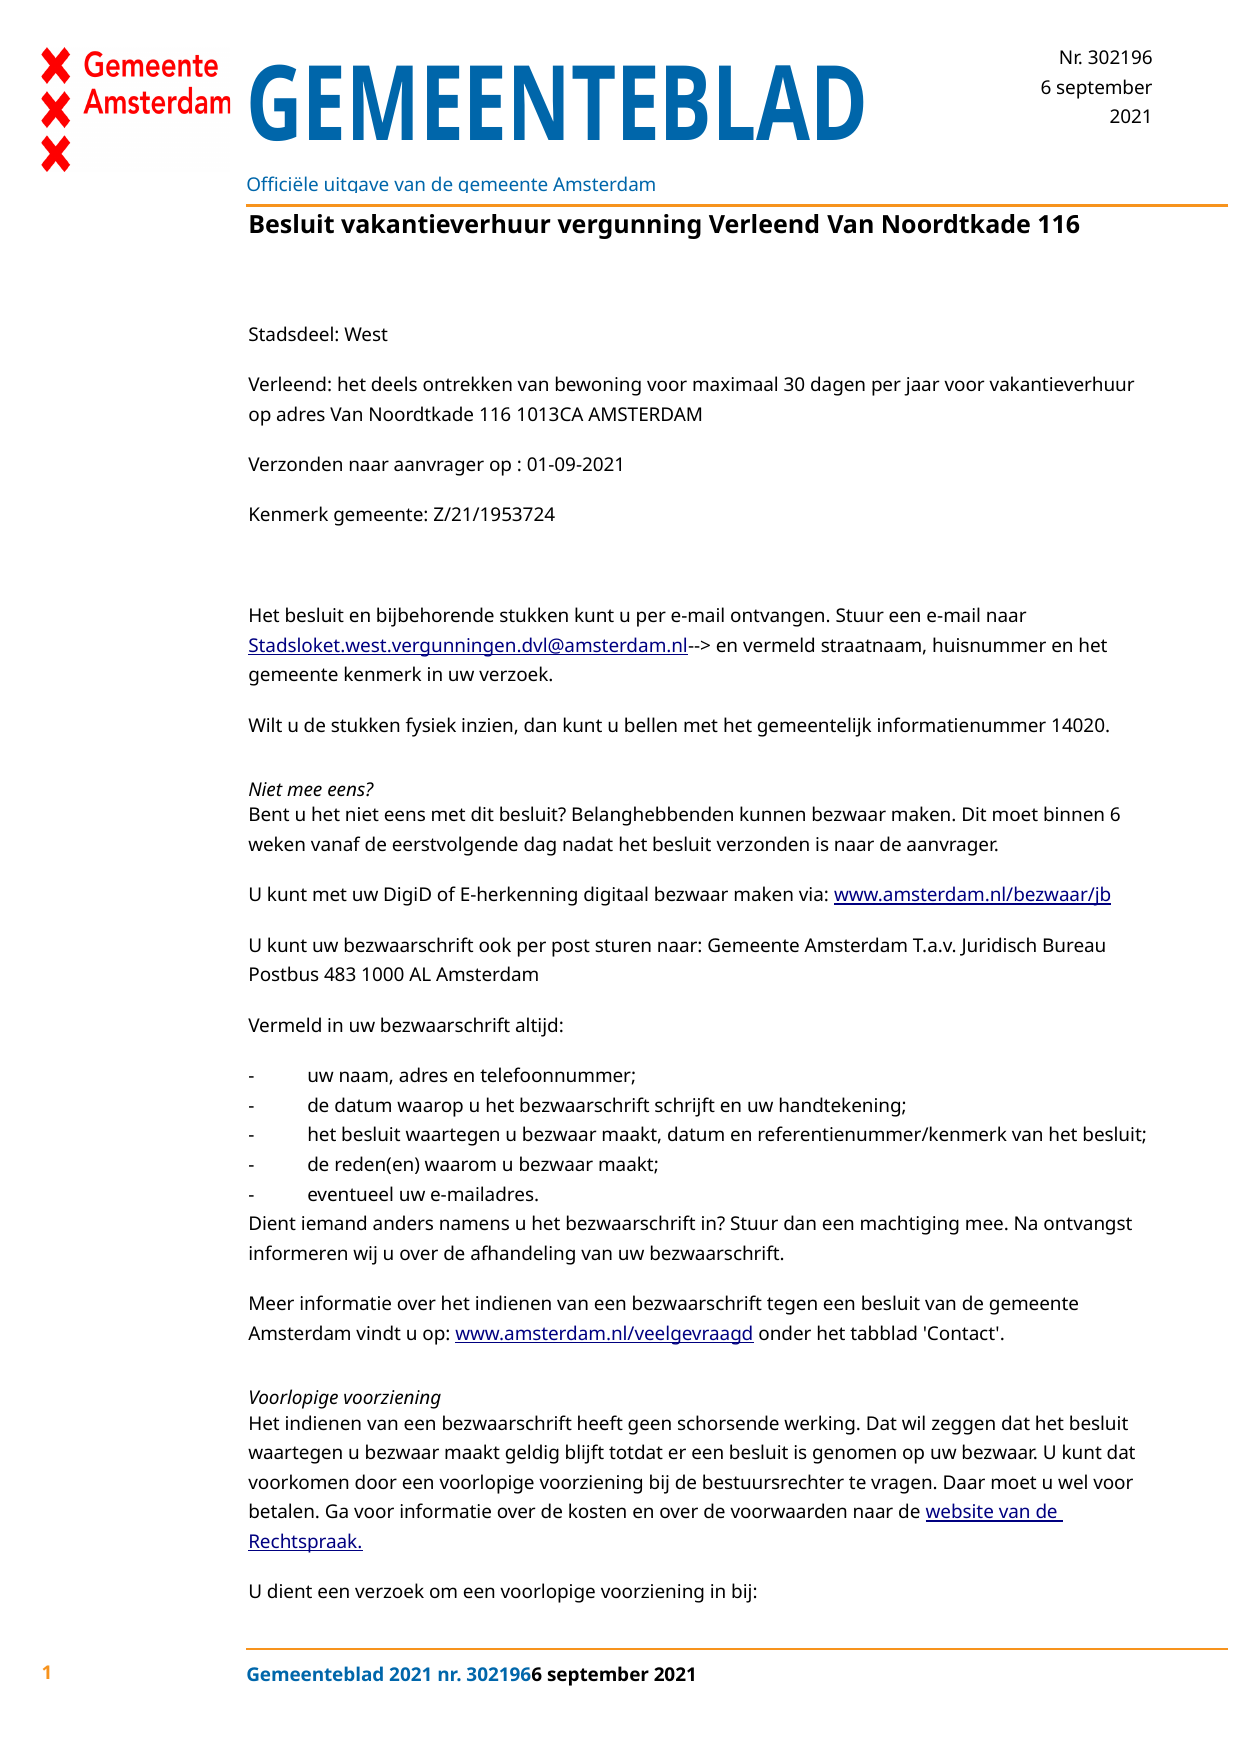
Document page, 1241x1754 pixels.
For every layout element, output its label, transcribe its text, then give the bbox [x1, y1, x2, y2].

list de reden(en) waarom u bezwaar maakt; [248, 1151, 1152, 1177]
text Kenmerk gemeente: Z/21/1953724 [248, 502, 1152, 527]
text Verleend: het deels ontrekken van bewoning voor maximaal 30 dagen per jaar voor vakantieverhuur op adres Van Noordtkade 116 1013CA AMSTERDAM [248, 371, 1152, 426]
text U kunt uw bezwaarschrift ook per post sturen naar: Gemeente Amsterdam T.a.v. Juridisch Bureau Postbus 483 1000 AL Amsterdam [248, 932, 1152, 987]
text U kunt met uw DigiD of E-herkenning digitaal bezwaar maken via: www.amsterdam.nl/bezwaar/jb [248, 882, 1152, 907]
picture [41, 47, 231, 172]
list eventueel uw e-mailadres. [248, 1181, 1152, 1207]
list het besluit waartegen u bezwaar maakt, datum en referentienummer/kenmerk van het besluit; [248, 1122, 1152, 1147]
list uw naam, adres en telefoonnummer; [248, 1062, 1152, 1088]
text Wilt u de stukken fysiek inzien, dan kunt u bellen met het gemeentelijk informatienummer 14020. [248, 712, 1152, 738]
text Stadsdeel: West [248, 321, 1152, 346]
text Het besluit en bijbehorende stukken kunt u per e-mail ontvangen. Stuur een e-mail naar Stadsloket.west.vergunningen.dvl@amsterdam.nl--> en vermeld straatnaam, huisnummer en het gemeente kenmerk in uw verzoek. [248, 602, 1152, 687]
text Niet mee eens? [248, 776, 1152, 802]
text Voorlopige voorziening [248, 1384, 1152, 1410]
text Vermeld in uw bezwaarschrift altijd: [248, 1012, 1152, 1038]
text Verzonden naar aanvrager op : 01-09-2021 [248, 451, 1152, 477]
text Besluit vakantieverhuur vergunning Verleend Van Noordtkade 116 [248, 207, 1152, 241]
text Dient iemand anders namens u het bezwaarschrift in? Stuur dan een machtiging mee. Na ontvangst informeren wij u over de afhandeling van uw bezwaarschrift. [248, 1210, 1152, 1266]
text Het indienen van een bezwaarschrift heeft geen schorsende werking. Dat wil zeggen dat het besluit waartegen u bezwaar maakt geldig blijft totdat er een besluit is genomen op uw bezwaar. U kunt dat voorkomen door een voorlopige voorziening bij de bestuursrechter te vragen. Daar moet u wel voor betalen. Ga voor informatie over de kosten en over de voorwaarden naar de website van de Rechtspraak. [248, 1410, 1152, 1554]
text Meer informatie over het indienen van een bezwaarschrift tegen een besluit van de gemeente Amsterdam vindt u op: www.amsterdam.nl/veelgevraagd onder het tabblad 'Contact'. [248, 1290, 1152, 1346]
text Bent u het niet eens met dit besluit? Belanghebbenden kunnen bezwaar maken. Dit moet binnen 6 weken vanaf de eerstvolgende dag nadat het besluit verzonden is naar de aanvrager. [248, 802, 1152, 857]
list de datum waarop u het bezwaarschrift schrijft en uw handtekening; [248, 1092, 1152, 1118]
text U dient een verzoek om een voorlopige voorziening in bij: [248, 1578, 1152, 1604]
